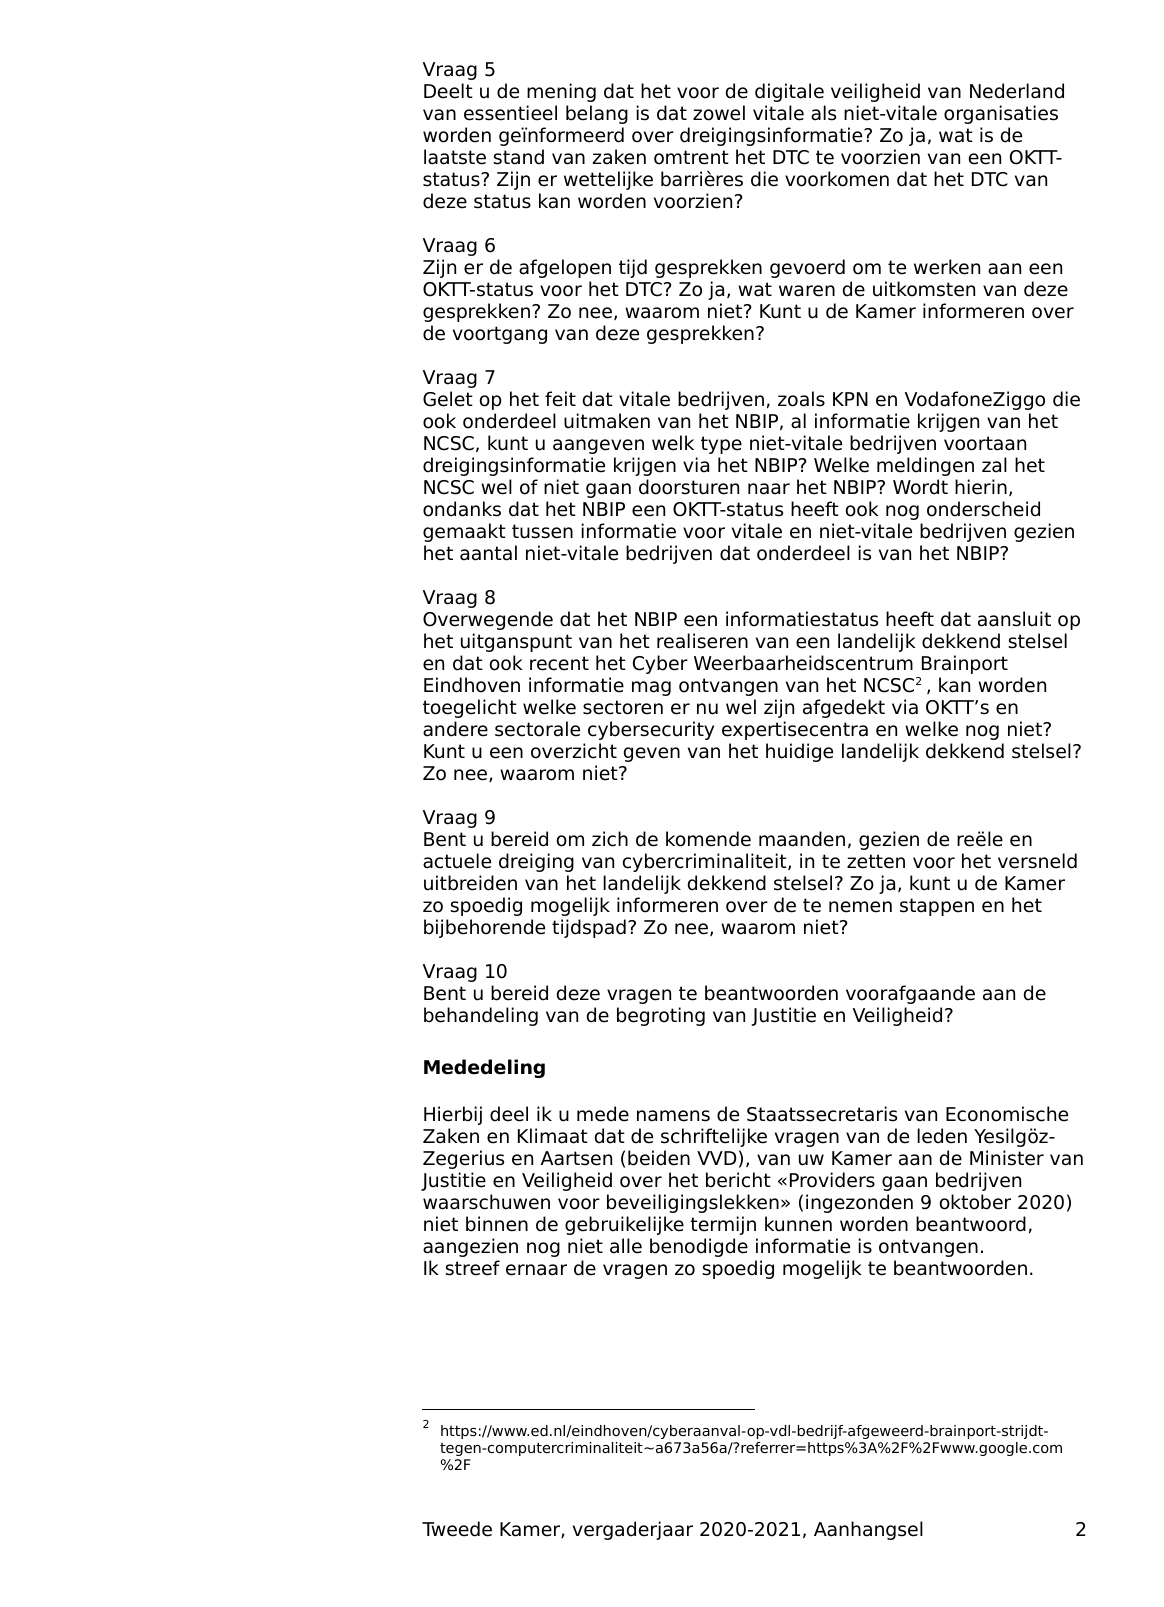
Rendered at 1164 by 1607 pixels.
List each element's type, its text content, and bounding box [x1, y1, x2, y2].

subtitle Mededeling [422, 1057, 1087, 1079]
text Vraag 5 [422, 59, 1087, 81]
text Vraag 8 [422, 587, 1087, 609]
text Bent u bereid deze vragen te beantwoorden voorafgaande aan de behandeling van de begroting van Justitie en Veiligheid? [422, 983, 1087, 1027]
text Vraag 7 [422, 367, 1087, 389]
text Vraag 6 [422, 235, 1087, 257]
text Vraag 9 [422, 807, 1087, 829]
text Zijn er de afgelopen tijd gesprekken gevoerd om te werken aan een OKTT-status voor het DTC? Zo ja, wat waren de uitkomsten van deze gesprekken? Zo nee, waarom niet? Kunt u de Kamer informeren over de voortgang van deze gesprekken? [422, 257, 1087, 345]
text Gelet op het feit dat vitale bedrijven, zoals KPN en VodafoneZiggo die ook onderdeel uitmaken van het NBIP, al informatie krijgen van het NCSC, kunt u aangeven welk type niet-vitale bedrijven voortaan dreigingsinformatie krijgen via het NBIP? Welke meldingen zal het NCSC wel of niet gaan doorsturen naar het NBIP? Wordt hierin, ondanks dat het NBIP een OKTT-status heeft ook nog onderscheid gemaakt tussen informatie voor vitale en niet-vitale bedrijven gezien het aantal niet-vitale bedrijven dat onderdeel is van het NBIP? [422, 389, 1087, 565]
text https://www.ed.nl/eindhoven/cyberaanval-op-vdl-bedrijf-afgeweerd-brainport-strijdt-tegen-computercriminaliteit~a673a56a/?referrer=https%3A%2F%2Fwww.google.com%2F [422, 1418, 1087, 1474]
text Ik streef ernaar de vragen zo spoedig mogelijk te beantwoorden. [422, 1258, 1087, 1280]
text Hierbij deel ik u mede namens de Staatssecretaris van Economische Zaken en Klimaat dat de schriftelijke vragen van de leden Yesilgöz-Zegerius en Aartsen (beiden VVD), van uw Kamer aan de Minister van Justitie en Veiligheid over het bericht «Providers gaan bedrijven waarschuwen voor beveiligingslekken» (ingezonden 9 oktober 2020) niet binnen de gebruikelijke termijn kunnen worden beantwoord, aangezien nog niet alle benodigde informatie is ontvangen. [422, 1104, 1087, 1258]
text Deelt u de mening dat het voor de digitale veiligheid van Nederland van essentieel belang is dat zowel vitale als niet-vitale organisaties worden geïnformeerd over dreigingsinformatie? Zo ja, wat is de laatste stand van zaken omtrent het DTC te voorzien van een OKTT-status? Zijn er wettelijke barrières die voorkomen dat het DTC van deze status kan worden voorzien? [422, 81, 1087, 213]
text Vraag 10 [422, 961, 1087, 983]
text Bent u bereid om zich de komende maanden, gezien de reële en actuele dreiging van cybercriminaliteit, in te zetten voor het versneld uitbreiden van het landelijk dekkend stelsel? Zo ja, kunt u de Kamer zo spoedig mogelijk informeren over de te nemen stappen en het bijbehorende tijdspad? Zo nee, waarom niet? [422, 829, 1087, 939]
text Overwegende dat het NBIP een informatiestatus heeft dat aansluit op het uitganspunt van het realiseren van een landelijk dekkend stelsel en dat ook recent het Cyber Weerbaarheidscentrum Brainport Eindhoven informatie mag ontvangen van het NCSC, kan worden toegelicht welke sectoren er nu wel zijn afgedekt via OKTT’s en andere sectorale cybersecurity expertisecentra en welke nog niet? Kunt u een overzicht geven van het huidige landelijk dekkend stelsel? Zo nee, waarom niet? [422, 609, 1087, 785]
